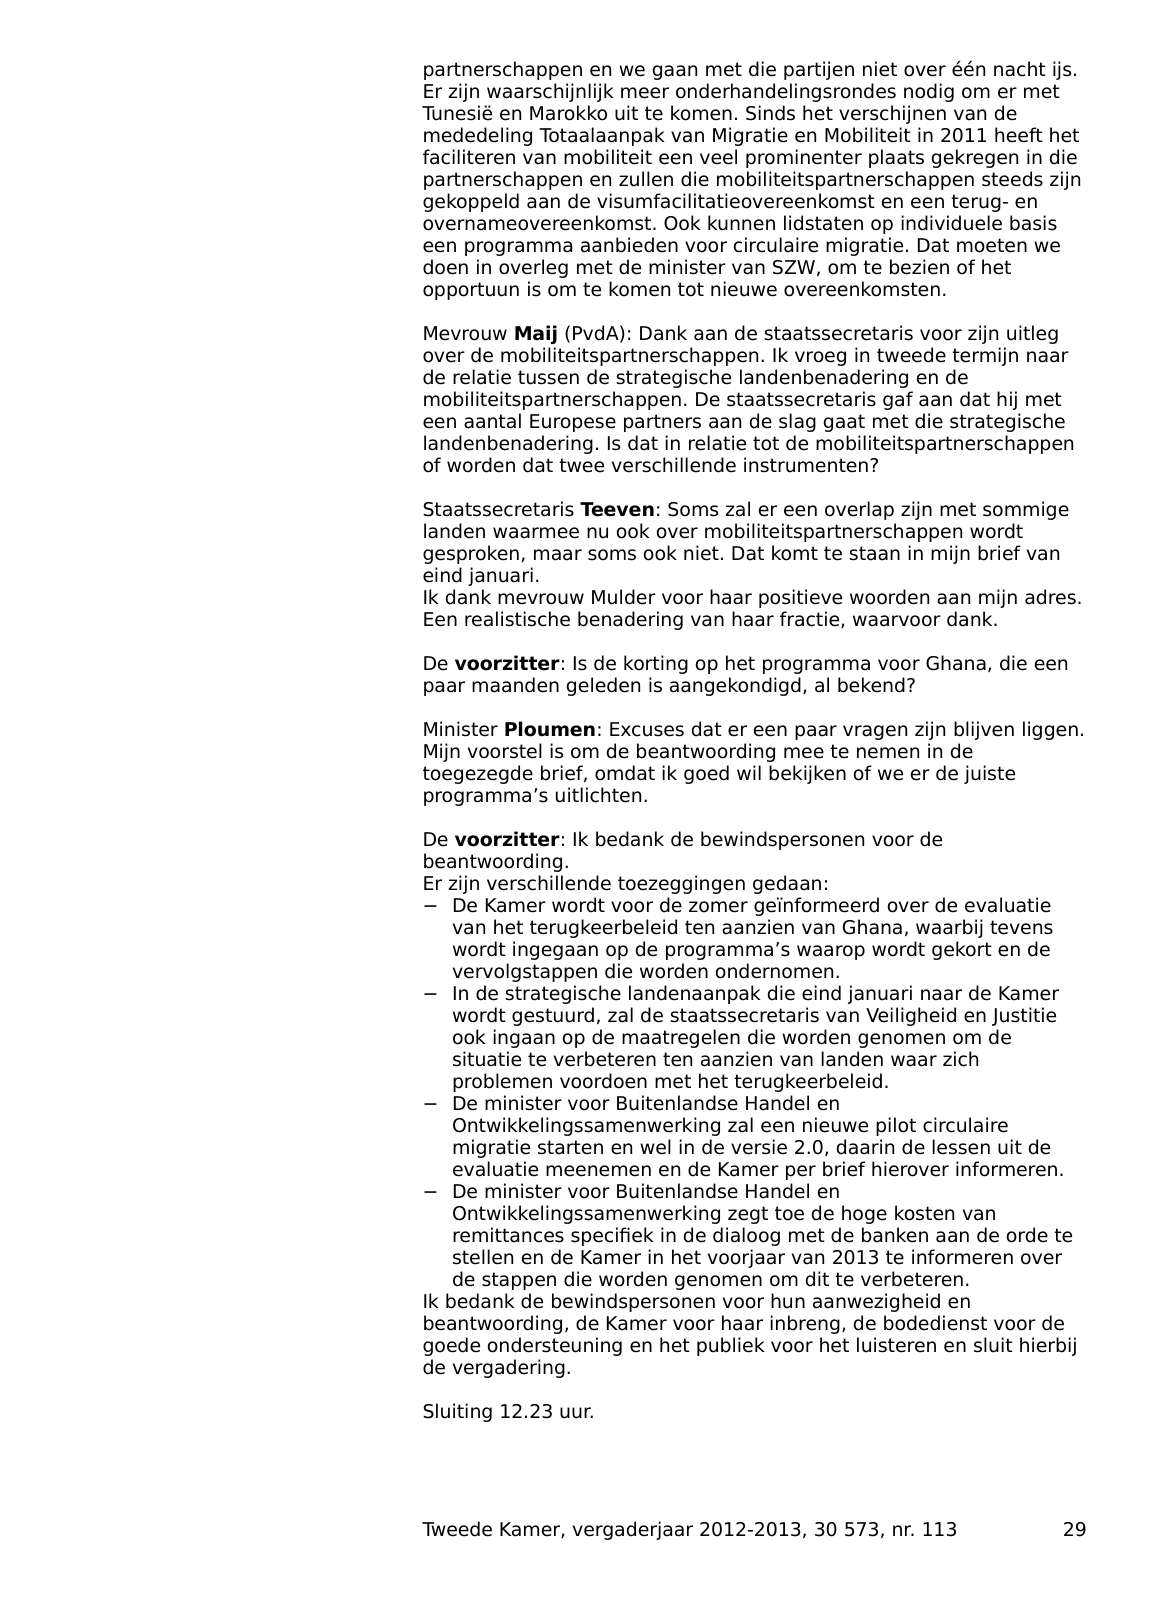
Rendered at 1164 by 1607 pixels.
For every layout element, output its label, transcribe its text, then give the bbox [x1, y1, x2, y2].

text De voorzitter: Ik bedank de bewindspersonen voor de beantwoording. [422, 829, 1087, 873]
text Staatssecretaris Teeven: Soms zal er een overlap zijn met sommige landen waarmee nu ook over mobiliteitspartnerschappen wordt gesproken, maar soms ook niet. Dat komt te staan in mijn brief van eind januari. [422, 499, 1087, 587]
text Sluiting 12.23 uur. [422, 1401, 1087, 1423]
text Mevrouw Maij (PvdA): Dank aan de staatssecretaris voor zijn uitleg over de mobiliteitspartnerschappen. Ik vroeg in tweede termijn naar de relatie tussen de strategische landenbenadering en de mobiliteitspartnerschappen. De staatssecretaris gaf aan dat hij met een aantal Europese partners aan de slag gaat met die strategische landenbenadering. Is dat in relatie tot de mobiliteitspartnerschappen of worden dat twee verschillende instrumenten? [422, 323, 1087, 477]
text − In de strategische landenaanpak die eind januari naar de Kamer wordt gestuurd, zal de staatssecretaris van Veiligheid en Justitie ook ingaan op de maatregelen die worden genomen om de situatie te verbeteren ten aanzien van landen waar zich problemen voordoen met het terugkeerbeleid. [422, 983, 1087, 1093]
text − De Kamer wordt voor de zomer geïnformeerd over de evaluatie van het terugkeerbeleid ten aanzien van Ghana, waarbij tevens wordt ingegaan op de programma’s waarop wordt gekort en de vervolgstappen die worden ondernomen. [422, 895, 1087, 983]
text partnerschappen en we gaan met die partijen niet over één nacht ijs. Er zijn waarschijnlijk meer onderhandelingsrondes nodig om er met Tunesië en Marokko uit te komen. Sinds het verschijnen van de mededeling Totaalaanpak van Migratie en Mobiliteit in 2011 heeft het faciliteren van mobiliteit een veel prominenter plaats gekregen in die partnerschappen en zullen die mobiliteitspartnerschappen steeds zijn gekoppeld aan de visumfacilitatieovereenkomst en een terug- en overnameovereenkomst. Ook kunnen lidstaten op individuele basis een programma aanbieden voor circulaire migratie. Dat moeten we doen in overleg met de minister van SZW, om te bezien of het opportuun is om te komen tot nieuwe overeenkomsten. [422, 59, 1087, 301]
text Er zijn verschillende toezeggingen gedaan: [422, 873, 1087, 895]
text Minister Ploumen: Excuses dat er een paar vragen zijn blijven liggen. Mijn voorstel is om de beantwoording mee te nemen in de toegezegde brief, omdat ik goed wil bekijken of we er de juiste programma’s uitlichten. [422, 719, 1087, 807]
text − De minister voor Buitenlandse Handel en Ontwikkelingssamenwerking zal een nieuwe pilot circulaire migratie starten en wel in de versie 2.0, daarin de lessen uit de evaluatie meenemen en de Kamer per brief hierover informeren. [422, 1093, 1087, 1181]
text Ik dank mevrouw Mulder voor haar positieve woorden aan mijn adres. Een realistische benadering van haar fractie, waarvoor dank. [422, 587, 1087, 631]
text De voorzitter: Is de korting op het programma voor Ghana, die een paar maanden geleden is aangekondigd, al bekend? [422, 653, 1087, 697]
text − De minister voor Buitenlandse Handel en Ontwikkelingssamenwerking zegt toe de hoge kosten van remittances specifiek in de dialoog met de banken aan de orde te stellen en de Kamer in het voorjaar van 2013 te informeren over de stappen die worden genomen om dit te verbeteren. [422, 1181, 1087, 1291]
text Ik bedank de bewindspersonen voor hun aanwezigheid en beantwoording, de Kamer voor haar inbreng, de bodedienst voor de goede ondersteuning en het publiek voor het luisteren en sluit hierbij de vergadering. [422, 1291, 1087, 1379]
